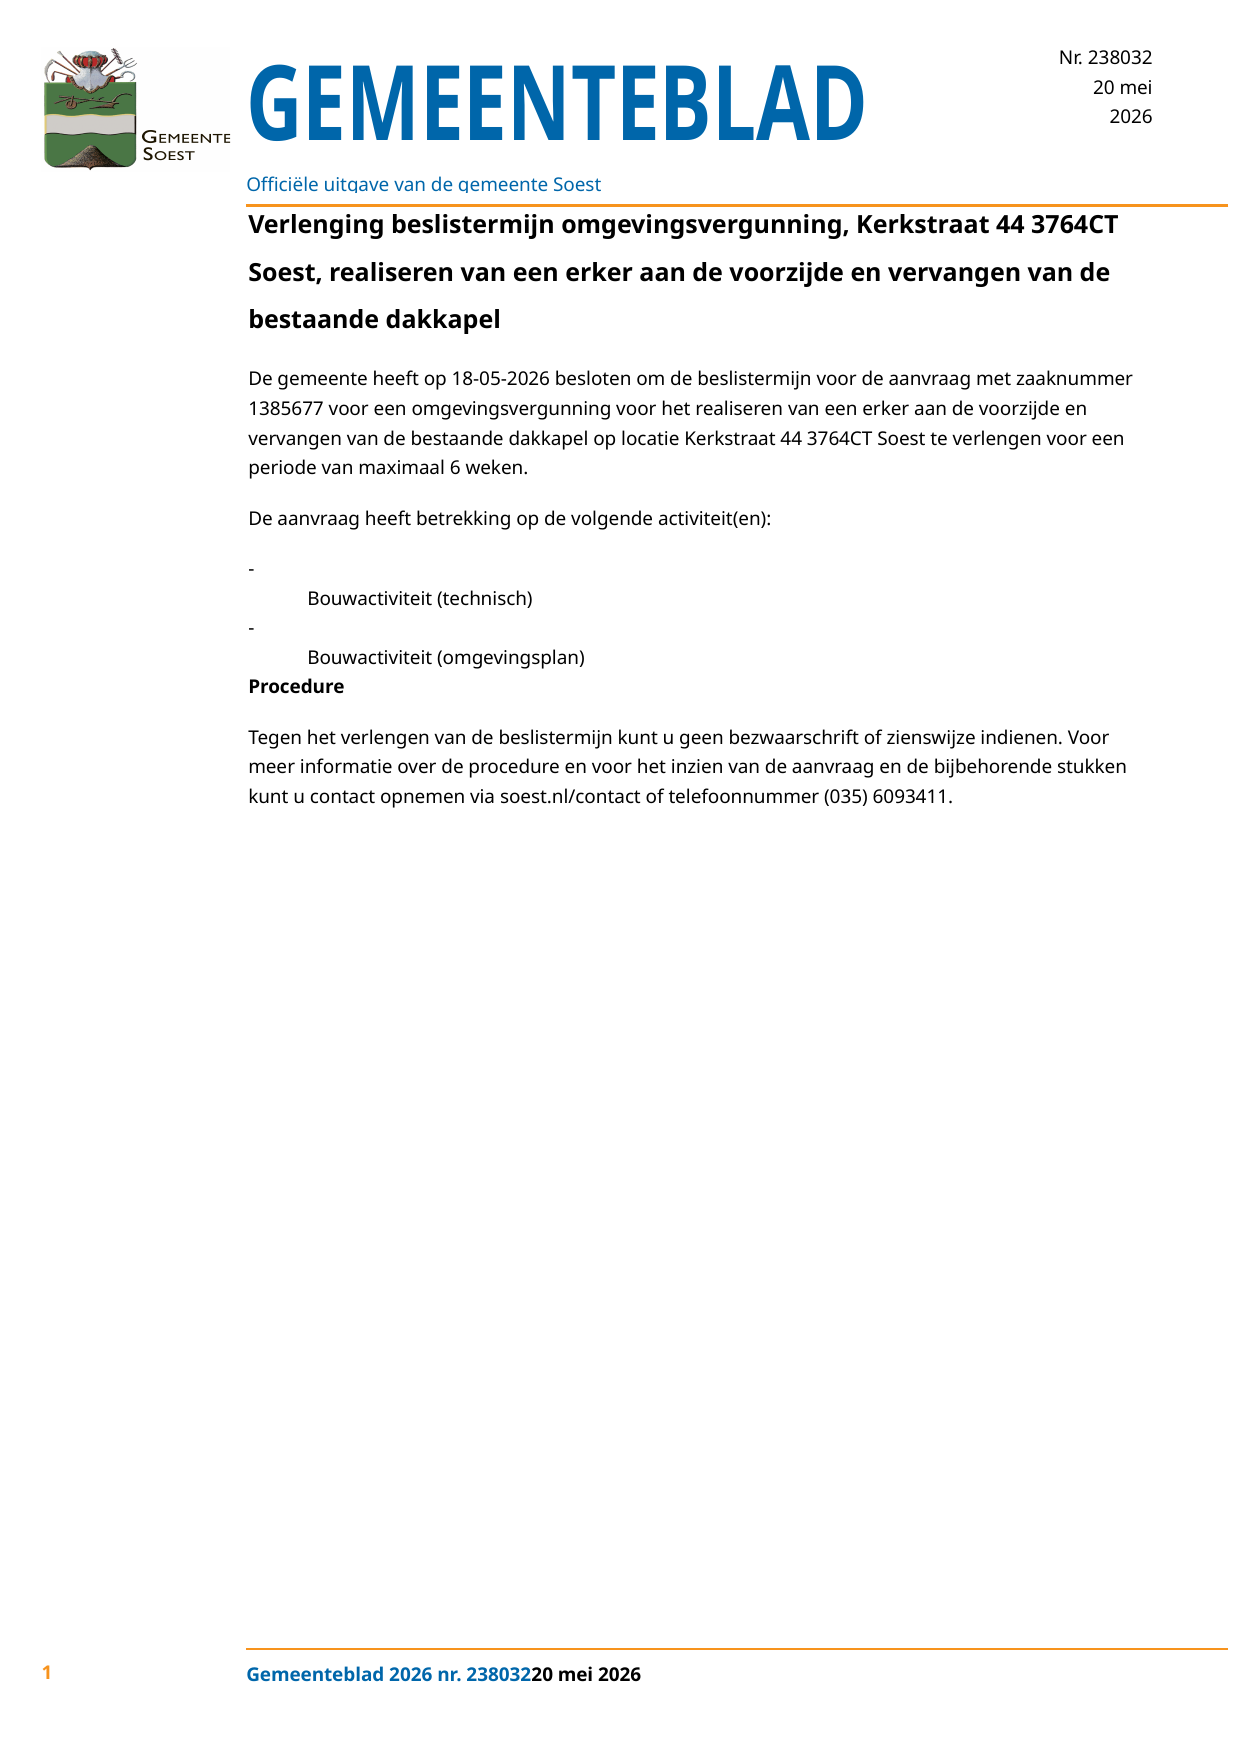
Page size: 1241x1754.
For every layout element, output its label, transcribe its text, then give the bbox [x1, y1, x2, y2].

list Bouwactiviteit (omgevingsplan) [248, 644, 1152, 669]
picture [41, 47, 231, 172]
text De aanvraag heeft betrekking op de volgende activiteit(en): [248, 505, 1152, 530]
text Procedure [248, 673, 1152, 699]
text Verlenging beslistermijn omgevingsvergunning, Kerkstraat 44 3764CT Soest, realiseren van een erker aan de voorzijde en vervangen van de bestaande dakkapel [248, 207, 1152, 336]
list Bouwactiviteit (technisch) [248, 585, 1152, 610]
text De gemeente heeft op 18-05-2026 besloten om de beslistermijn voor de aanvraag met zaaknummer 1385677 voor een omgevingsvergunning voor het realiseren van een erker aan de voorzijde en vervangen van de bestaande dakkapel op locatie Kerkstraat 44 3764CT Soest te verlengen voor een periode van maximaal 6 weken. [248, 366, 1152, 480]
text Tegen het verlengen van de beslistermijn kunt u geen bezwaarschrift of zienswijze indienen. Voor meer informatie over de procedure en voor het inzien van de aanvraag en de bijbehorende stukken kunt u contact opnemen via soest.nl/contact of telefoonnummer (035) 6093411. [248, 724, 1152, 809]
